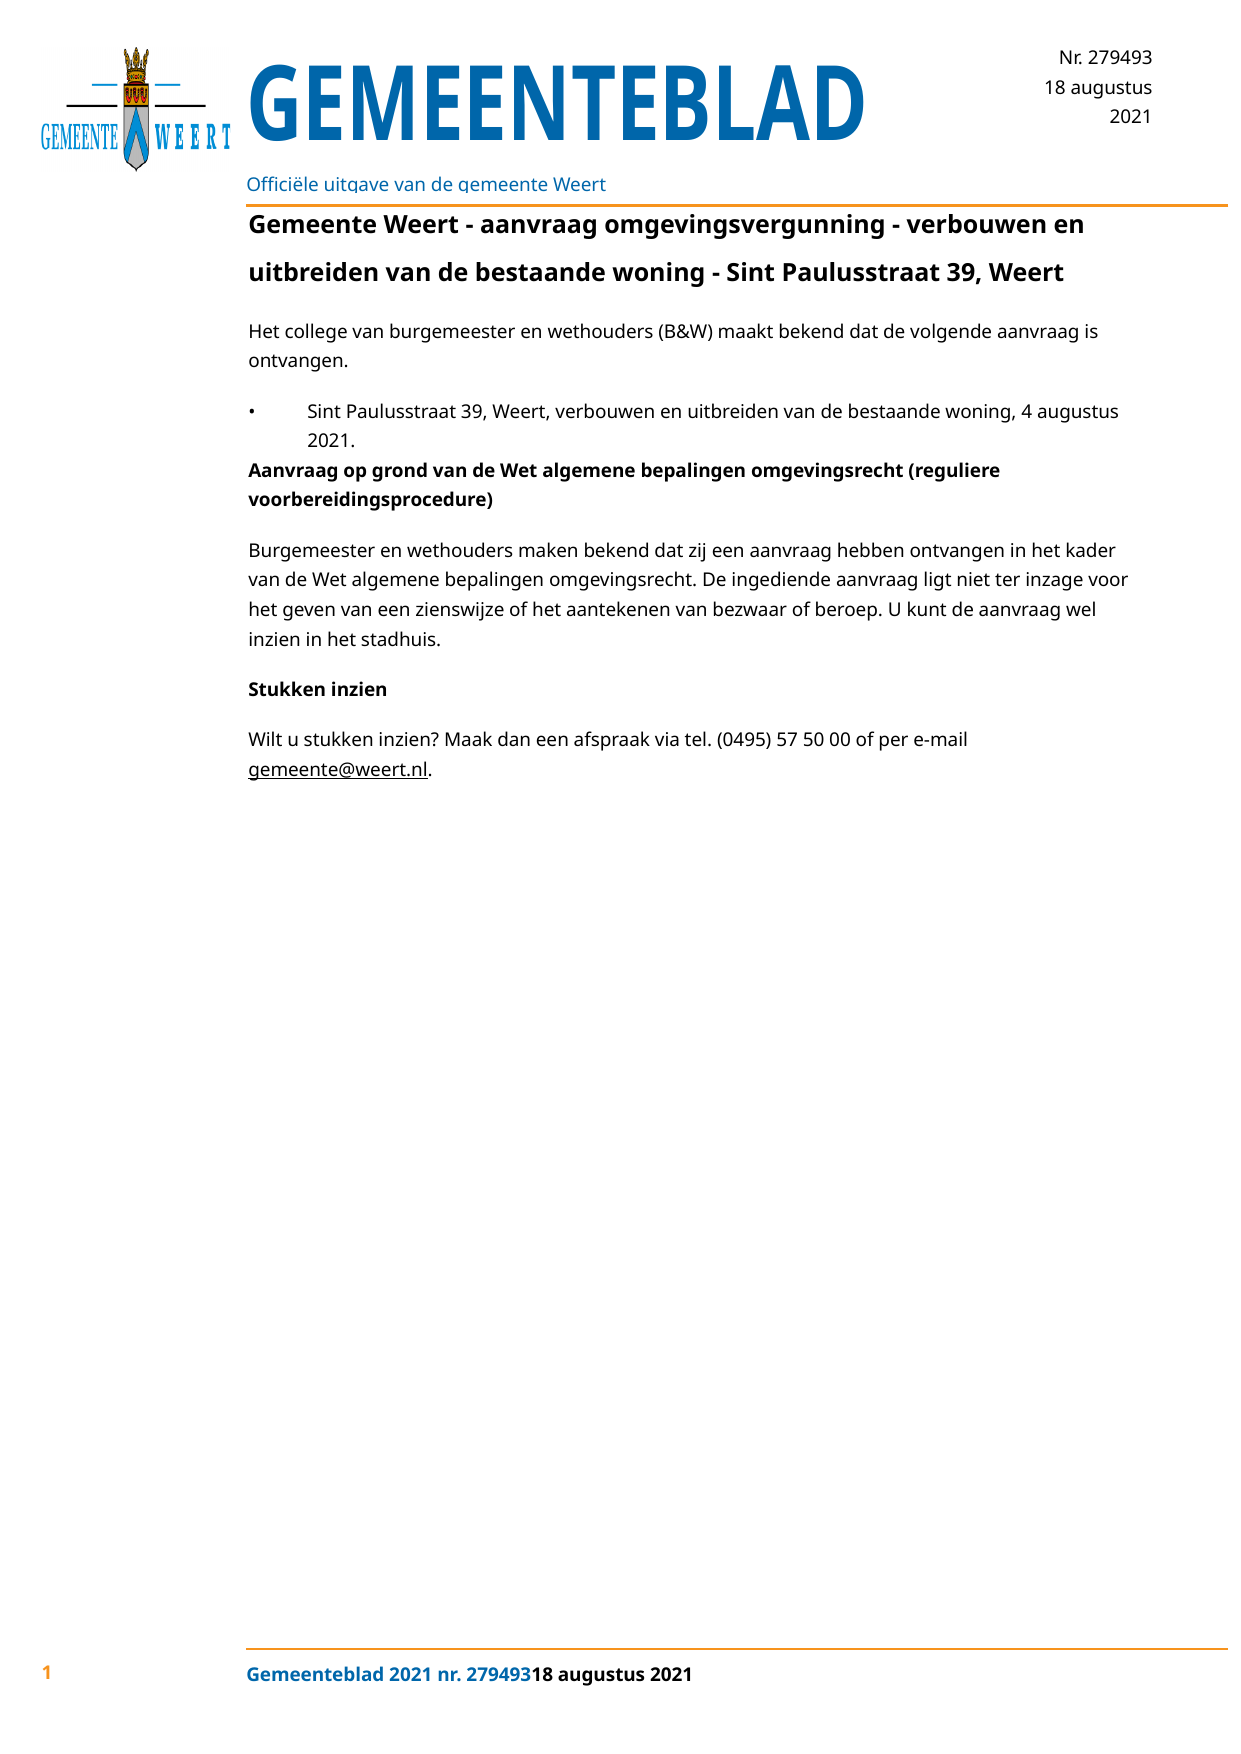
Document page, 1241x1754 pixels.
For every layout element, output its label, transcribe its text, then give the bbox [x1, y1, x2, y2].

text Wilt u stukken inzien? Maak dan een afspraak via tel. (0495) 57 50 00 of per e-mail gemeente@weert.nl. [248, 727, 1152, 782]
list Sint Paulusstraat 39, Weert, verbouwen en uitbreiden van de bestaande woning, 4 augustus 2021. [248, 398, 1152, 453]
text Gemeente Weert - aanvraag omgevingsvergunning - verbouwen en uitbreiden van de bestaande woning - Sint Paulusstraat 39, Weert [248, 207, 1152, 288]
text Stukken inzien [248, 676, 1152, 702]
text Het college van burgemeester en wethouders (B&W) maakt bekend dat de volgende aanvraag is ontvangen. [248, 318, 1152, 373]
picture [41, 47, 231, 172]
text Aanvraag op grond van de Wet algemene bepalingen omgevingsrecht (reguliere voorbereidingsprocedure) [248, 457, 1152, 512]
text Burgemeester en wethouders maken bekend dat zij een aanvraag hebben ontvangen in het kader van de Wet algemene bepalingen omgevingsrecht. De ingediende aanvraag ligt niet ter inzage voor het geven van een zienswijze of het aantekenen van bezwaar of beroep. U kunt de aanvraag wel inzien in het stadhuis. [248, 537, 1152, 652]
